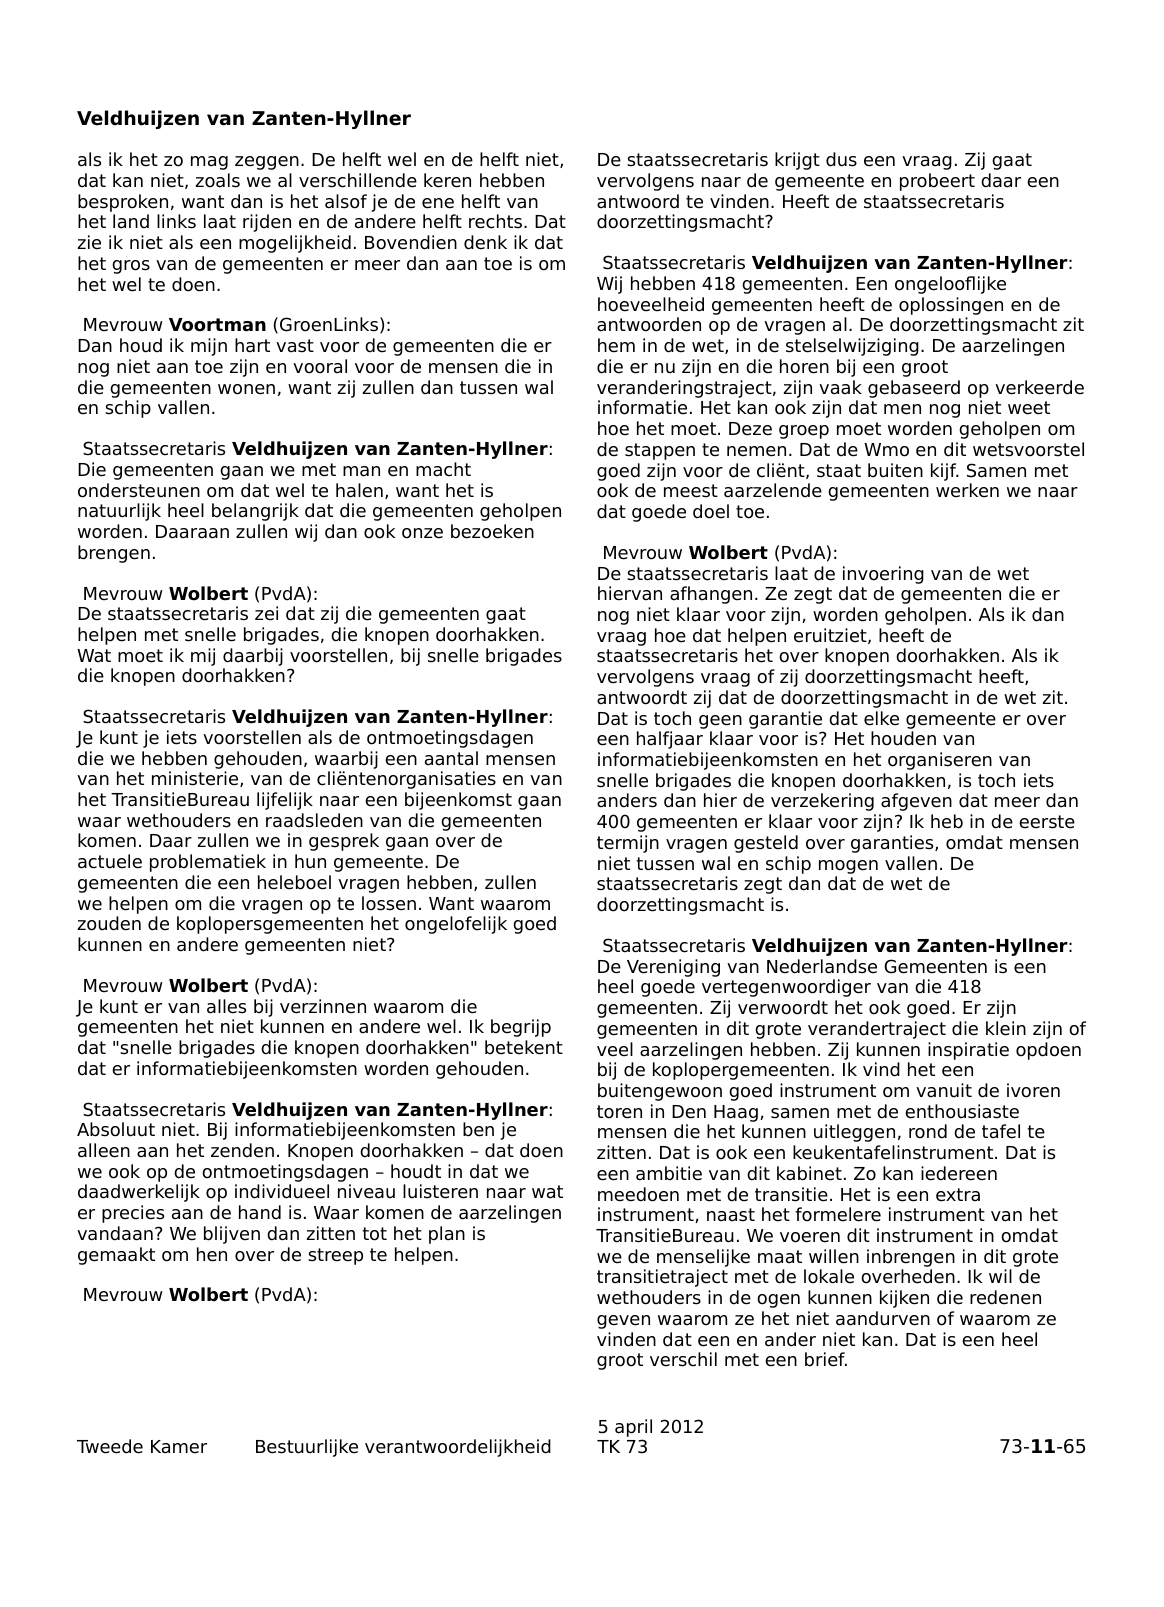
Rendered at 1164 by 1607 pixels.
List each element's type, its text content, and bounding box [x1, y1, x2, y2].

text als ik het zo mag zeggen. De helft wel en de helft niet, dat kan niet, zoals we al verschillende keren hebben besproken, want dan is het alsof je de ene helft van het land links laat rijden en de andere helft rechts. Dat zie ik niet als een mogelijkheid. Bovendien denk ik dat het gros van de gemeenten er meer dan aan toe is om het wel te doen. [77, 150, 567, 295]
text Mevrouw Wolbert (PvdA): [77, 583, 567, 604]
text De staatssecretaris krijgt dus een vraag. Zij gaat vervolgens naar de gemeente en probeert daar een antwoord te vinden. Heeft de staatssecretaris doorzettingsmacht? [596, 150, 1087, 233]
text Je kunt je iets voorstellen als de ontmoetingsdagen die we hebben gehouden, waarbij een aantal mensen van het ministerie, van de cliëntenorganisaties en van het TransitieBureau lijfelijk naar een bijeenkomst gaan waar wethouders en raadsleden van die gemeenten komen. Daar zullen we in gesprek gaan over de actuele problematiek in hun gemeente. De gemeenten die een heleboel vragen hebben, zullen we helpen om die vragen op te lossen. Want waarom zouden de koplopersgemeenten het ongelofelijk goed kunnen en andere gemeenten niet? [77, 728, 567, 956]
text De Vereniging van Nederlandse Gemeenten is een heel goede vertegenwoordiger van die 418 gemeenten. Zij verwoordt het ook goed. Er zijn gemeenten in dit grote verandertraject die klein zijn of veel aarzelingen hebben. Zij kunnen inspiratie opdoen bij de koplopergemeenten. Ik vind het een buitengewoon goed instrument om vanuit de ivoren toren in Den Haag, samen met de enthousiaste mensen die het kunnen uitleggen, rond de tafel te zitten. Dat is ook een keukentafelinstrument. Dat is een ambitie van dit kabinet. Zo kan iedereen meedoen met de transitie. Het is een extra instrument, naast het formelere instrument van het TransitieBureau. We voeren dit instrument in omdat we de menselijke maat willen inbrengen in dit grote transitietraject met de lokale overheden. Ik wil de wethouders in de ogen kunnen kijken die redenen geven waarom ze het niet aandurven of waarom ze vinden dat een en ander niet kan. Dat is een heel groot verschil met een brief. [596, 956, 1087, 1371]
text Staatssecretaris Veldhuijzen van Zanten-Hyllner: [77, 1099, 567, 1120]
text Staatssecretaris Veldhuijzen van Zanten-Hyllner: [77, 439, 567, 460]
text Staatssecretaris Veldhuijzen van Zanten-Hyllner: [77, 707, 567, 728]
text Mevrouw Wolbert (PvdA): [596, 543, 1087, 563]
text Die gemeenten gaan we met man en macht ondersteunen om dat wel te halen, want het is natuurlijk heel belangrijk dat die gemeenten geholpen worden. Daaraan zullen wij dan ook onze bezoeken brengen. [77, 460, 567, 563]
text Mevrouw Wolbert (PvdA): [77, 976, 567, 996]
text Mevrouw Voortman (GroenLinks): [77, 315, 567, 336]
text Staatssecretaris Veldhuijzen van Zanten-Hyllner: [596, 936, 1087, 956]
text Je kunt er van alles bij verzinnen waarom die gemeenten het niet kunnen en andere wel. Ik begrijp dat "snelle brigades die knopen doorhakken" betekent dat er informatiebijeenkomsten worden gehouden. [77, 996, 567, 1079]
text De staatssecretaris zei dat zij die gemeenten gaat helpen met snelle brigades, die knopen doorhakken. Wat moet ik mij daarbij voorstellen, bij snelle brigades die knopen doorhakken? [77, 604, 567, 687]
text Staatssecretaris Veldhuijzen van Zanten-Hyllner: [596, 253, 1087, 274]
text Dan houd ik mijn hart vast voor de gemeenten die er nog niet aan toe zijn en vooral voor de mensen die in die gemeenten wonen, want zij zullen dan tussen wal en schip vallen. [77, 336, 567, 419]
text De staatssecretaris laat de invoering van de wet hiervan afhangen. Ze zegt dat de gemeenten die er nog niet klaar voor zijn, worden geholpen. Als ik dan vraag hoe dat helpen eruitziet, heeft de staatssecretaris het over knopen doorhakken. Als ik vervolgens vraag of zij doorzettingsmacht heeft, antwoordt zij dat de doorzettingsmacht in de wet zit. Dat is toch geen garantie dat elke gemeente er over een halfjaar klaar voor is? Het houden van informatiebijeenkomsten en het organiseren van snelle brigades die knopen doorhakken, is toch iets anders dan hier de verzekering afgeven dat meer dan 400 gemeenten er klaar voor zijn? Ik heb in de eerste termijn vragen gesteld over garanties, omdat mensen niet tussen wal en schip mogen vallen. De staatssecretaris zegt dan dat de wet de doorzettingsmacht is. [596, 563, 1087, 916]
text Wij hebben 418 gemeenten. Een ongelooflijke hoeveelheid gemeenten heeft de oplossingen en de antwoorden op de vragen al. De doorzettingsmacht zit hem in de wet, in de stelselwijziging. De aarzelingen die er nu zijn en die horen bij een groot veranderingstraject, zijn vaak gebaseerd op verkeerde informatie. Het kan ook zijn dat men nog niet weet hoe het moet. Deze groep moet worden geholpen om de stappen te nemen. Dat de Wmo en dit wetsvoorstel goed zijn voor de cliënt, staat buiten kijf. Samen met ook de meest aarzelende gemeenten werken we naar dat goede doel toe. [596, 274, 1087, 523]
text Absoluut niet. Bij informatiebijeenkomsten ben je alleen aan het zenden. Knopen doorhakken – dat doen we ook op de ontmoetingsdagen – houdt in dat we daadwerkelijk op individueel niveau luisteren naar wat er precies aan de hand is. Waar komen de aarzelingen vandaan? We blijven dan zitten tot het plan is gemaakt om hen over de streep te helpen. [77, 1120, 567, 1265]
text Mevrouw Wolbert (PvdA): [77, 1285, 567, 1306]
